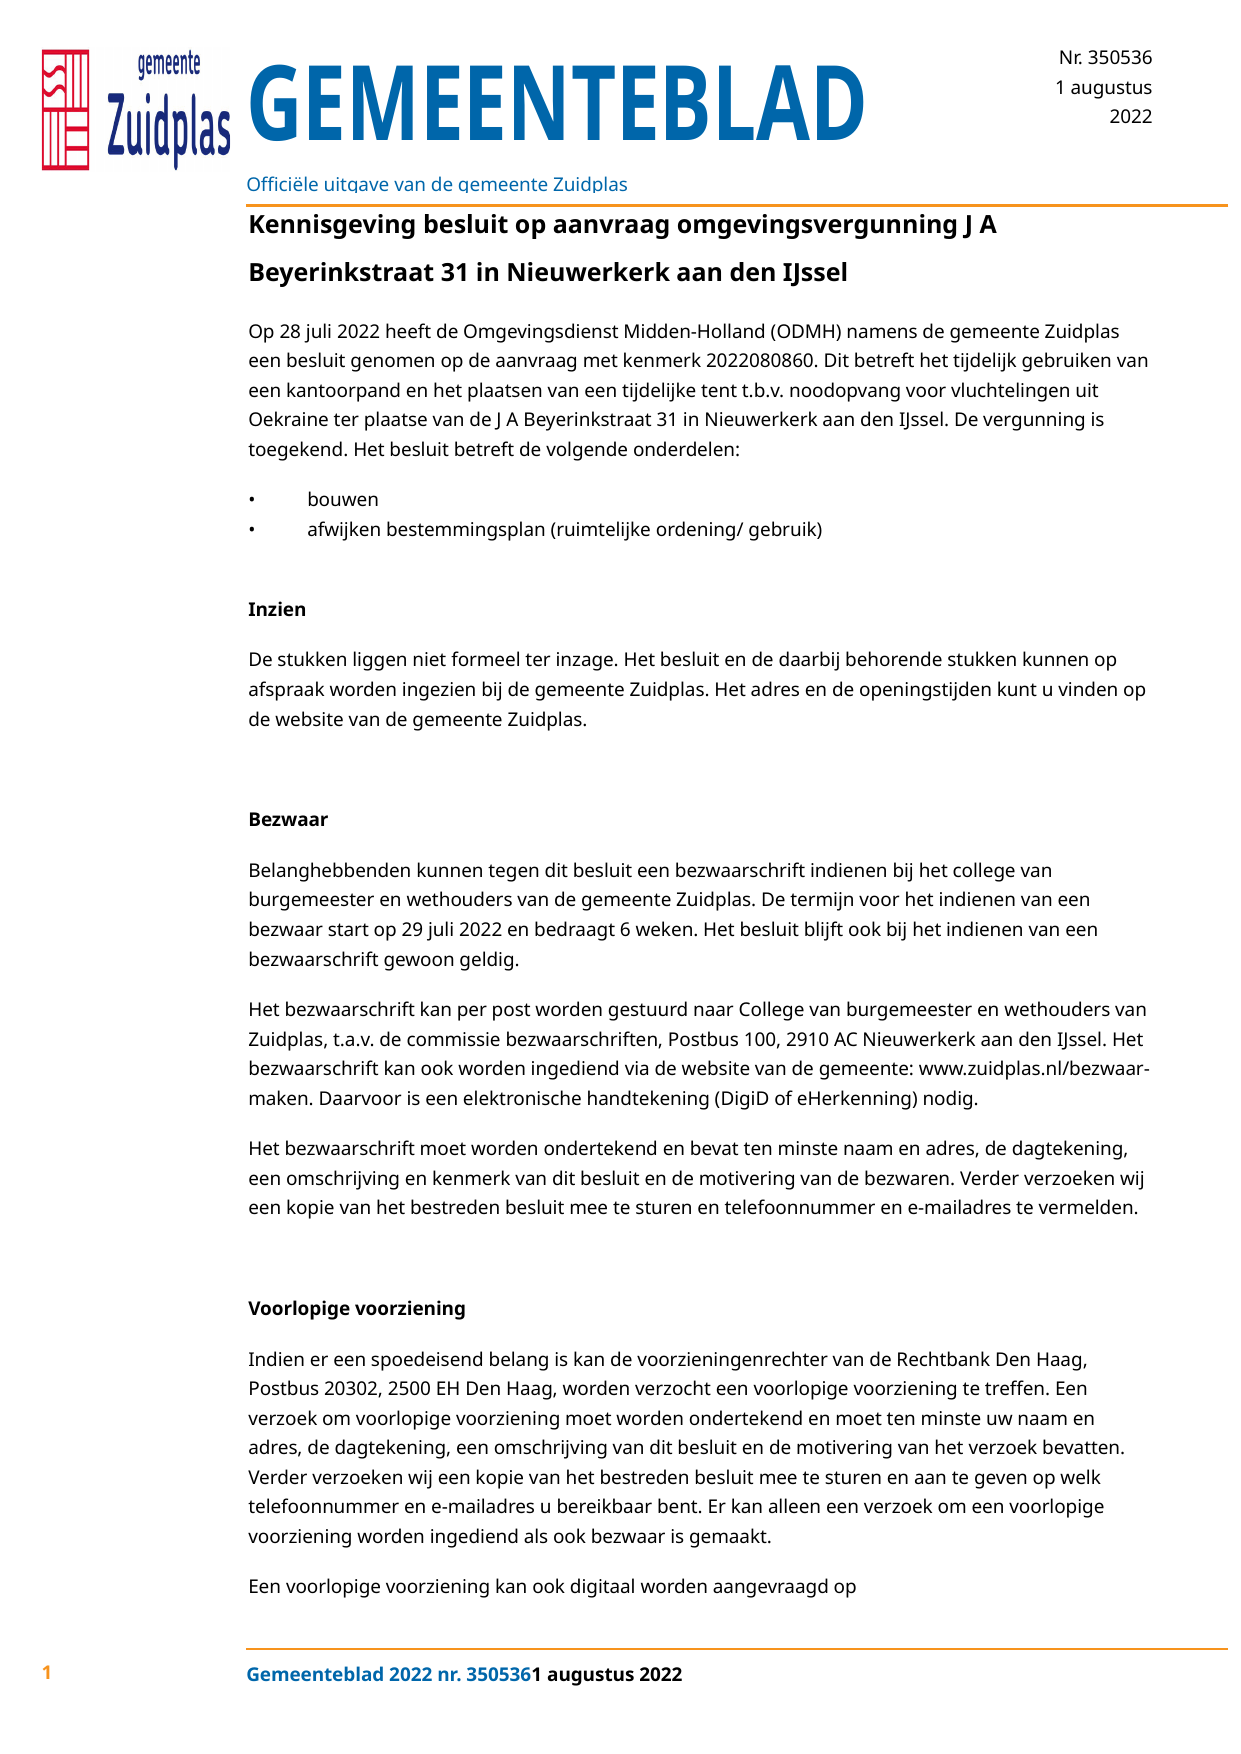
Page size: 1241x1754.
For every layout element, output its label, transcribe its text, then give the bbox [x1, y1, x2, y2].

text Een voorlopige voorziening kan ook digitaal worden aangevraagd op [248, 1574, 1152, 1599]
text Inzien [248, 596, 1152, 622]
text Indien er een spoedeisend belang is kan de voorzieningenrechter van de Rechtbank Den Haag, Postbus 20302, 2500 EH Den Haag, worden verzocht een voorlopige voorziening te treffen. Een verzoek om voorlopige voorziening moet worden ondertekend en moet ten minste uw naam en adres, de dagtekening, een omschrijving van dit besluit en de motivering van het verzoek bevatten. Verder verzoeken wij een kopie van het bestreden besluit mee te sturen en aan te geven op welk telefoonnummer en e-mailadres u bereikbaar bent. Er kan alleen een verzoek om een voorlopige voorziening worden ingediend als ook bezwaar is gemaakt. [248, 1346, 1152, 1549]
text Het bezwaarschrift kan per post worden gestuurd naar College van burgemeester en wethouders van Zuidplas, t.a.v. de commissie bezwaarschriften, Postbus 100, 2910 AC Nieuwerkerk aan den IJssel. Het bezwaarschrift kan ook worden ingediend via de website van de gemeente: www.zuidplas.nl/bezwaar-maken. Daarvoor is een elektronische handtekening (DigiD of eHerkenning) nodig. [248, 996, 1152, 1111]
text Voorlopige voorziening [248, 1295, 1152, 1321]
text Bezwaar [248, 807, 1152, 832]
picture [41, 47, 231, 172]
text Het bezwaarschrift moet worden ondertekend en bevat ten minste naam en adres, de dagtekening, een omschrijving en kenmerk van dit besluit en de motivering van de bezwaren. Verder verzoeken wij een kopie van het bestreden besluit mee te sturen en telefoonnummer en e-mailadres te vermelden. [248, 1135, 1152, 1220]
list bouwen [248, 487, 1152, 512]
text Kennisgeving besluit op aanvraag omgevingsvergunning J A Beyerinkstraat 31 in Nieuwerkerk aan den IJssel [248, 207, 1152, 288]
list afwijken bestemmingsplan (ruimtelijke ordening/ gebruik) [248, 516, 1152, 542]
text Belanghebbenden kunnen tegen dit besluit een bezwaarschrift indienen bij het college van burgemeester en wethouders van de gemeente Zuidplas. De termijn voor het indienen van een bezwaar start op 29 juli 2022 en bedraagt 6 weken. Het besluit blijft ook bij het indienen van een bezwaarschrift gewoon geldig. [248, 857, 1152, 972]
text Op 28 juli 2022 heeft de Omgevingsdienst Midden-Holland (ODMH) namens de gemeente Zuidplas een besluit genomen op de aanvraag met kenmerk 2022080860. Dit betreft het tijdelijk gebruiken van een kantoorpand en het plaatsen van een tijdelijke tent t.b.v. noodopvang voor vluchtelingen uit Oekraine ter plaatse van de J A Beyerinkstraat 31 in Nieuwerkerk aan den IJssel. De vergunning is toegekend. Het besluit betreft de volgende onderdelen: [248, 318, 1152, 462]
text De stukken liggen niet formeel ter inzage. Het besluit en de daarbij behorende stukken kunnen op afspraak worden ingezien bij de gemeente Zuidplas. Het adres en de openingstijden kunt u vinden op de website van de gemeente Zuidplas. [248, 647, 1152, 732]
